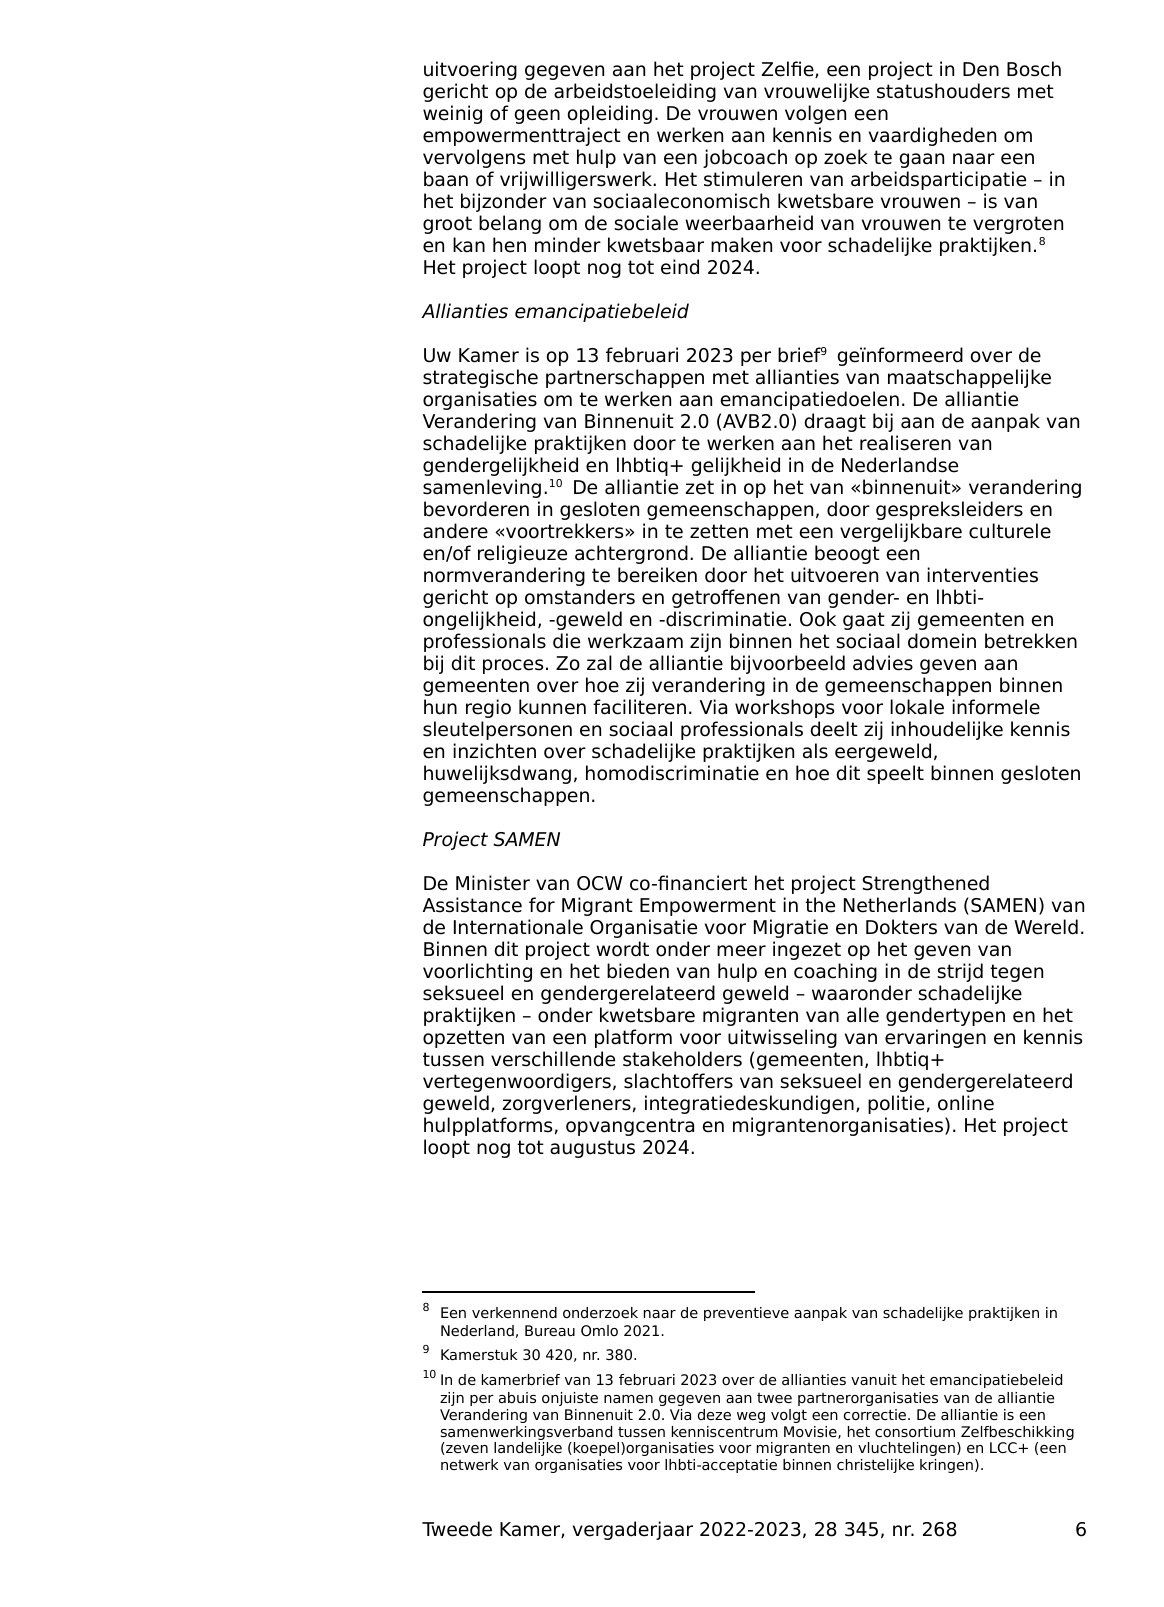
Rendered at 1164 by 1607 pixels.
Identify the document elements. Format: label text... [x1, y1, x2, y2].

subtitle Project SAMEN [422, 829, 1087, 851]
text Uw Kamer is op 13 februari 2023 per brief geïnformeerd over de strategische partnerschappen met allianties van maatschappelijke organisaties om te werken aan emancipatiedoelen. De alliantie Verandering van Binnenuit 2.0 (AVB2.0) draagt bij aan de aanpak van schadelijke praktijken door te werken aan het realiseren van gendergelijkheid en lhbtiq+ gelijkheid in de Nederlandse samenleving. De alliantie zet in op het van «binnenuit» verandering bevorderen in gesloten gemeenschappen, door gespreksleiders en andere «voortrekkers» in te zetten met een vergelijkbare culturele en/of religieuze achtergrond. De alliantie beoogt een normverandering te bereiken door het uitvoeren van interventies gericht op omstanders en getroffenen van gender- en lhbti-ongelijkheid, -geweld en -discriminatie. Ook gaat zij gemeenten en professionals die werkzaam zijn binnen het sociaal domein betrekken bij dit proces. Zo zal de alliantie bijvoorbeeld advies geven aan gemeenten over hoe zij verandering in de gemeenschappen binnen hun regio kunnen faciliteren. Via workshops voor lokale informele sleutelpersonen en sociaal professionals deelt zij inhoudelijke kennis en inzichten over schadelijke praktijken als eergeweld, huwelijksdwang, homodiscriminatie en hoe dit speelt binnen gesloten gemeenschappen. [422, 345, 1087, 807]
text In de kamerbrief van 13 februari 2023 over de allianties vanuit het emancipatiebeleid zijn per abuis onjuiste namen gegeven aan twee partnerorganisaties van de alliantie Verandering van Binnenuit 2.0. Via deze weg volgt een correctie. De alliantie is een samenwerkingsverband tussen kenniscentrum Movisie, het consortium Zelfbeschikking (zeven landelijke (koepel)organisaties voor migranten en vluchtelingen) en LCC+ (een netwerk van organisaties voor lhbti-acceptatie binnen christelijke kringen). [422, 1368, 1087, 1474]
subtitle Allianties emancipatiebeleid [422, 301, 1087, 323]
text Kamerstuk 30 420, nr. 380. [422, 1343, 1087, 1365]
text uitvoering gegeven aan het project Zelfie, een project in Den Bosch gericht op de arbeidstoeleiding van vrouwelijke statushouders met weinig of geen opleiding. De vrouwen volgen een empowermenttraject en werken aan kennis en vaardigheden om vervolgens met hulp van een jobcoach op zoek te gaan naar een baan of vrijwilligerswerk. Het stimuleren van arbeidsparticipatie – in het bijzonder van sociaaleconomisch kwetsbare vrouwen – is van groot belang om de sociale weerbaarheid van vrouwen te vergroten en kan hen minder kwetsbaar maken voor schadelijke praktijken. Het project loopt nog tot eind 2024. [422, 59, 1087, 279]
text Een verkennend onderzoek naar de preventieve aanpak van schadelijke praktijken in Nederland, Bureau Omlo 2021. [422, 1301, 1087, 1340]
text De Minister van OCW co-financiert het project Strengthened Assistance for Migrant Empowerment in the Netherlands (SAMEN) van de Internationale Organisatie voor Migratie en Dokters van de Wereld. Binnen dit project wordt onder meer ingezet op het geven van voorlichting en het bieden van hulp en coaching in de strijd tegen seksueel en gendergerelateerd geweld – waaronder schadelijke praktijken – onder kwetsbare migranten van alle gendertypen en het opzetten van een platform voor uitwisseling van ervaringen en kennis tussen verschillende stakeholders (gemeenten, lhbtiq+ vertegenwoordigers, slachtoffers van seksueel en gendergerelateerd geweld, zorgverleners, integratiedeskundigen, politie, online hulpplatforms, opvangcentra en migrantenorganisaties). Het project loopt nog tot augustus 2024. [422, 873, 1087, 1159]
